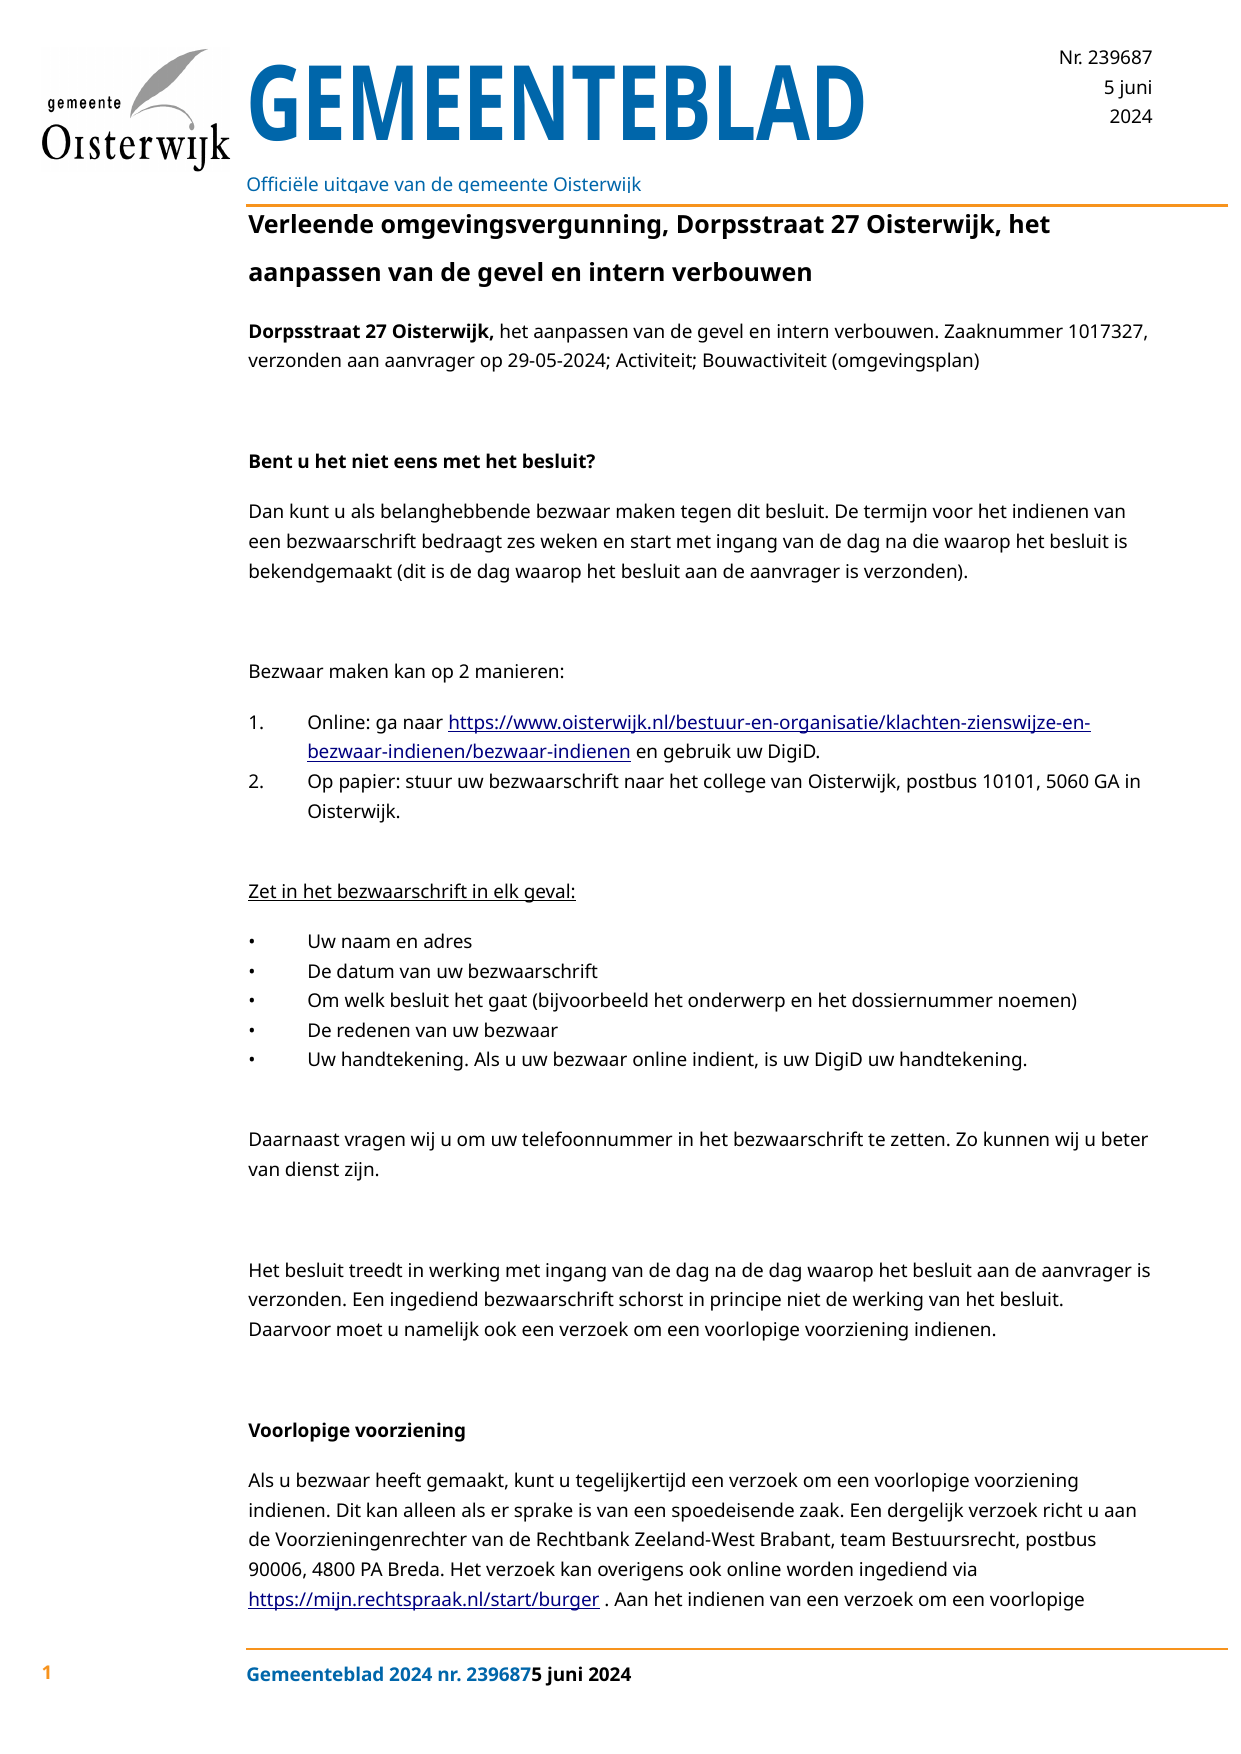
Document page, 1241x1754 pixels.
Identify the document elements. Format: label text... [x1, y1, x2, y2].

list Online: ga naar https://www.oisterwijk.nl/bestuur-en-organisatie/klachten-zienswijze-en-bezwaar-indienen/bezwaar-indienen en gebruik uw DigiD. [248, 709, 1152, 764]
text Dan kunt u als belanghebbende bezwaar maken tegen dit besluit. De termijn voor het indienen van een bezwaarschrift bedraagt zes weken en start met ingang van de dag na die waarop het besluit is bekendgemaakt (dit is de dag waarop het besluit aan de aanvrager is verzonden). [248, 499, 1152, 584]
list Om welk besluit het gaat (bijvoorbeeld het onderwerp en het dossiernummer noemen) [248, 987, 1152, 1013]
text Bezwaar maken kan op 2 manieren: [248, 659, 1152, 684]
list Uw naam en adres [248, 928, 1152, 954]
text Dorpsstraat 27 Oisterwijk, het aanpassen van de gevel en intern verbouwen. Zaaknummer 1017327, verzonden aan aanvrager op 29-05-2024; Activiteit; Bouwactiviteit (omgevingsplan) [248, 318, 1152, 373]
list Uw handtekening. Als u uw bezwaar online indient, is uw DigiD uw handtekening. [248, 1047, 1152, 1072]
list De datum van uw bezwaarschrift [248, 958, 1152, 984]
text Het besluit treedt in werking met ingang van de dag na de dag waarop het besluit aan de aanvrager is verzonden. Een ingediend bezwaarschrift schorst in principe niet de werking van het besluit. Daarvoor moet u namelijk ook een verzoek om een voorlopige voorziening indienen. [248, 1257, 1152, 1342]
text Zet in het bezwaarschrift in elk geval: [248, 878, 1152, 904]
text Bent u het niet eens met het besluit? [248, 448, 1152, 474]
picture [41, 47, 231, 172]
text Als u bezwaar heeft gemaakt, kunt u tegelijkertijd een verzoek om een voorlopige voorziening indienen. Dit kan alleen als er sprake is van een spoedeisende zaak. Een dergelijk verzoek richt u aan de Voorzieningenrechter van de Rechtbank Zeeland-West Brabant, team Bestuursrecht, postbus 90006, 4800 PA Breda. Het verzoek kan overigens ook online worden ingediend via https://mijn.rechtspraak.nl/start/burger . Aan het indienen van een verzoek om een voorlopige [248, 1467, 1152, 1612]
text Daarnaast vragen wij u om uw telefoonnummer in het bezwaarschrift te zetten. Zo kunnen wij u beter van dienst zijn. [248, 1127, 1152, 1182]
text Voorlopige voorziening [248, 1417, 1152, 1443]
list Op papier: stuur uw bezwaarschrift naar het college van Oisterwijk, postbus 10101, 5060 GA in Oisterwijk. [248, 768, 1152, 824]
text Verleende omgevingsvergunning, Dorpsstraat 27 Oisterwijk, het aanpassen van de gevel en intern verbouwen [248, 207, 1152, 288]
list De redenen van uw bezwaar [248, 1017, 1152, 1043]
